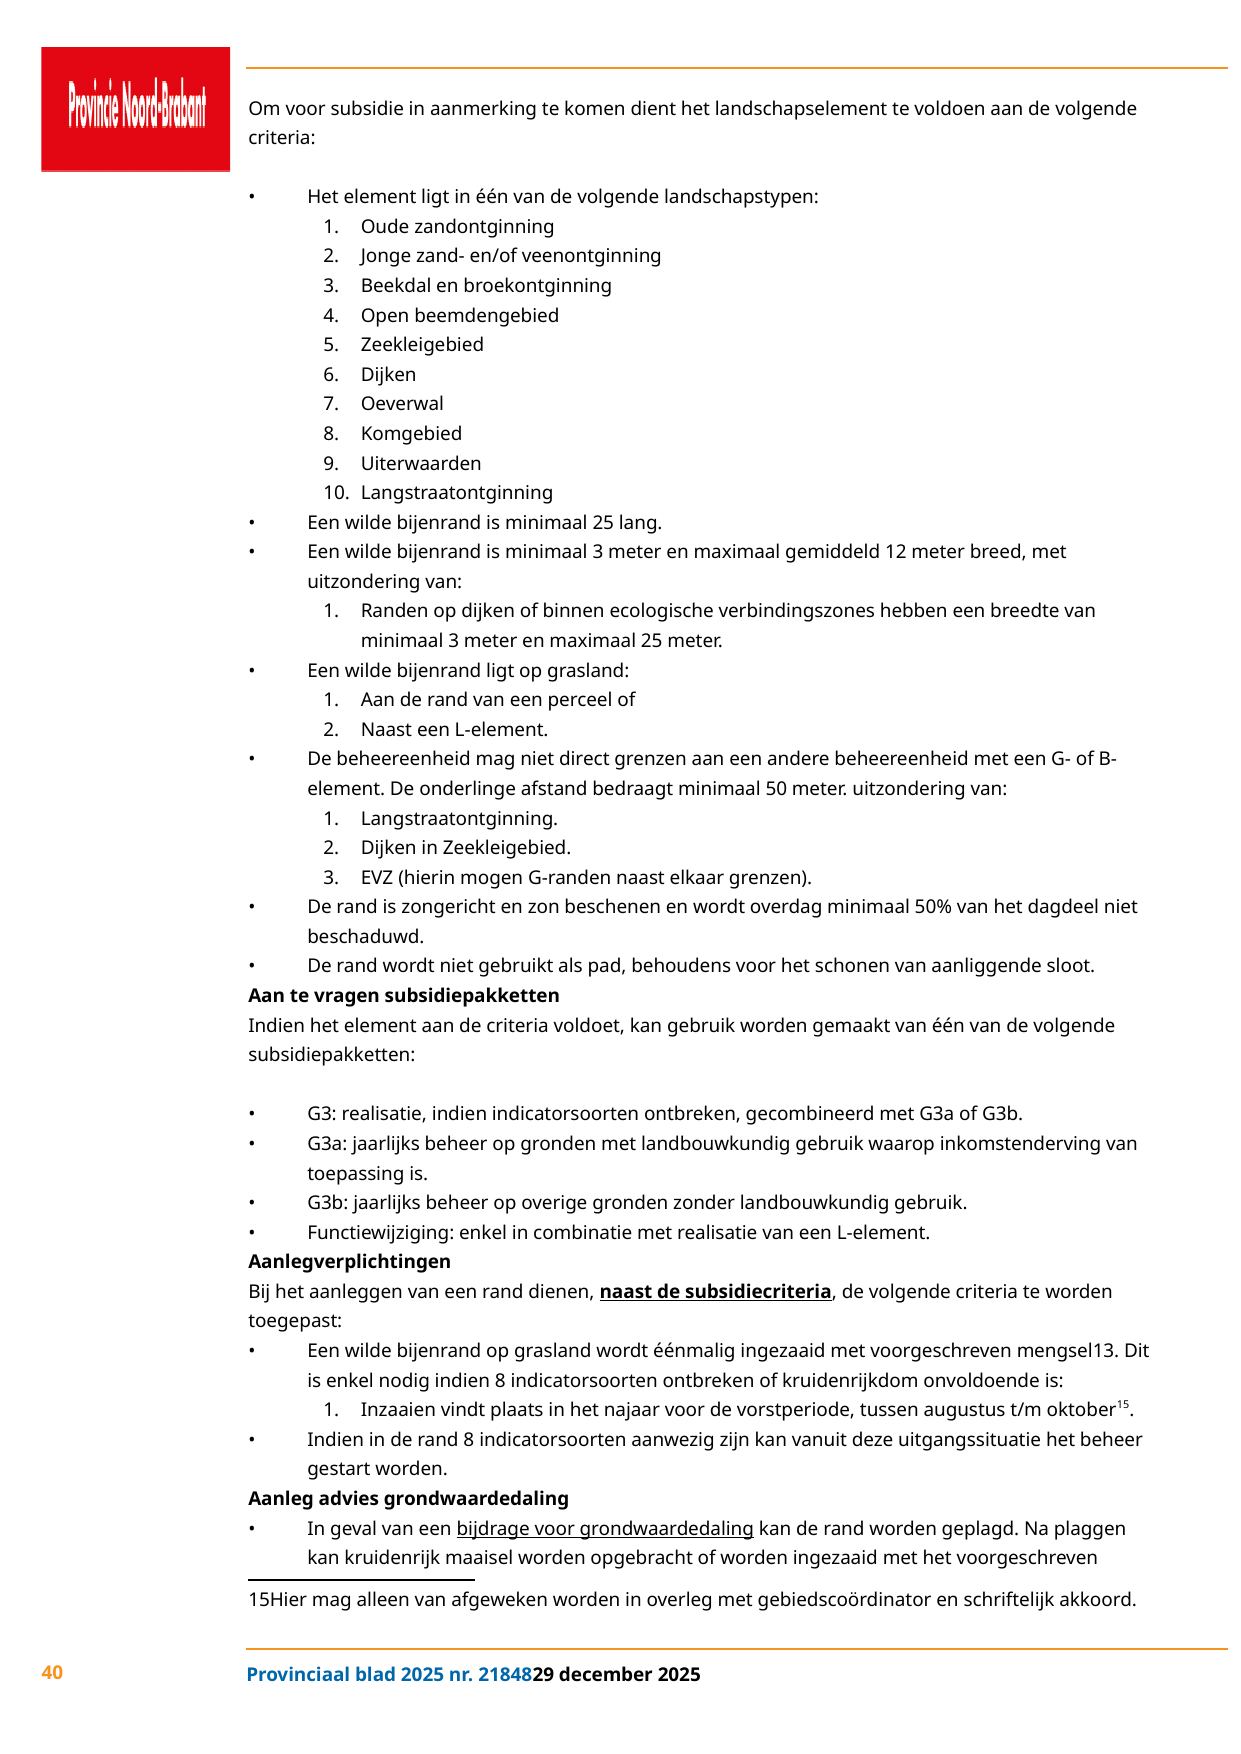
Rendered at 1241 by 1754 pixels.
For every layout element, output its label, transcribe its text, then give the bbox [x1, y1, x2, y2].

list Langstraatontginning [323, 479, 1152, 505]
text Aanleg advies grondwaardedaling [248, 1485, 1152, 1511]
list De beheereenheid mag niet direct grenzen aan een andere beheereenheid met een G- of B-element. De onderlinge afstand bedraagt minimaal 50 meter. uitzondering van: [248, 746, 1152, 801]
text Indien het element aan de criteria voldoet, kan gebruik worden gemaakt van één van de volgende subsidiepakketten: [248, 1012, 1152, 1067]
text Om voor subsidie in aanmerking te komen dient het landschapselement te voldoen aan de volgende criteria: [248, 95, 1152, 150]
list Beekdal en broekontginning [323, 272, 1152, 298]
list De rand wordt niet gebruikt als pad, behoudens voor het schonen van aanliggende sloot. [248, 953, 1152, 978]
picture [41, 47, 231, 172]
list Oeverwal [323, 391, 1152, 416]
list Jonge zand- en/of veenontginning [323, 243, 1152, 268]
list EVZ (hierin mogen G-randen naast elkaar grenzen). [323, 864, 1152, 890]
list Een wilde bijenrand ligt op grasland: [248, 657, 1152, 683]
text Aan te vragen subsidiepakketten [248, 982, 1152, 1008]
list Dijken in Zeekleigebied. [323, 834, 1152, 860]
list Komgebied [323, 420, 1152, 446]
list Een wilde bijenrand is minimaal 25 lang. [248, 509, 1152, 535]
list In geval van een bijdrage voor grondwaardedaling kan de rand worden geplagd. Na plaggen kan kruidenrijk maaisel worden opgebracht of worden ingezaaid met het voorgeschreven [248, 1515, 1152, 1570]
list Dijken [323, 361, 1152, 387]
list Aan de rand van een perceel of [323, 686, 1152, 712]
list Hier mag alleen van afgeweken worden in overleg met gebiedscoördinator en schriftelijk akkoord. [248, 1586, 1152, 1612]
list Een wilde bijenrand op grasland wordt éénmalig ingezaaid met voorgeschreven mengsel13. Dit is enkel nodig indien 8 indicatorsoorten ontbreken of kruidenrijkdom onvoldoende is: [248, 1337, 1152, 1393]
list Randen op dijken of binnen ecologische verbindingszones hebben een breedte van minimaal 3 meter en maximaal 25 meter. [323, 598, 1152, 653]
list Zeekleigebied [323, 331, 1152, 357]
list Uiterwaarden [323, 450, 1152, 476]
list Naast een L-element. [323, 716, 1152, 742]
text Aanlegverplichtingen [248, 1248, 1152, 1274]
list De rand is zongericht en zon beschenen en wordt overdag minimaal 50% van het dagdeel niet beschaduwd. [248, 893, 1152, 949]
list G3b: jaarlijks beheer op overige gronden zonder landbouwkundig gebruik. [248, 1189, 1152, 1215]
list Het element ligt in één van de volgende landschapstypen: [248, 183, 1152, 209]
list Open beemdengebied [323, 302, 1152, 328]
list G3: realisatie, indien indicatorsoorten ontbreken, gecombineerd met G3a of G3b. [248, 1101, 1152, 1126]
list G3a: jaarlijks beheer op gronden met landbouwkundig gebruik waarop inkomstenderving van toepassing is. [248, 1130, 1152, 1186]
list Inzaaien vindt plaats in het najaar voor de vorstperiode, tussen augustus t/m oktober. [323, 1396, 1152, 1422]
list Oude zandontginning [323, 213, 1152, 239]
list Langstraatontginning. [323, 805, 1152, 831]
list Functiewijziging: enkel in combinatie met realisatie van een L-element. [248, 1219, 1152, 1245]
list Een wilde bijenrand is minimaal 3 meter en maximaal gemiddeld 12 meter breed, met uitzondering van: [248, 538, 1152, 594]
text Bij het aanleggen van een rand dienen, naast de subsidiecriteria, de volgende criteria te worden toegepast: [248, 1278, 1152, 1333]
list Indien in de rand 8 indicatorsoorten aanwezig zijn kan vanuit deze uitgangssituatie het beheer gestart worden. [248, 1426, 1152, 1481]
